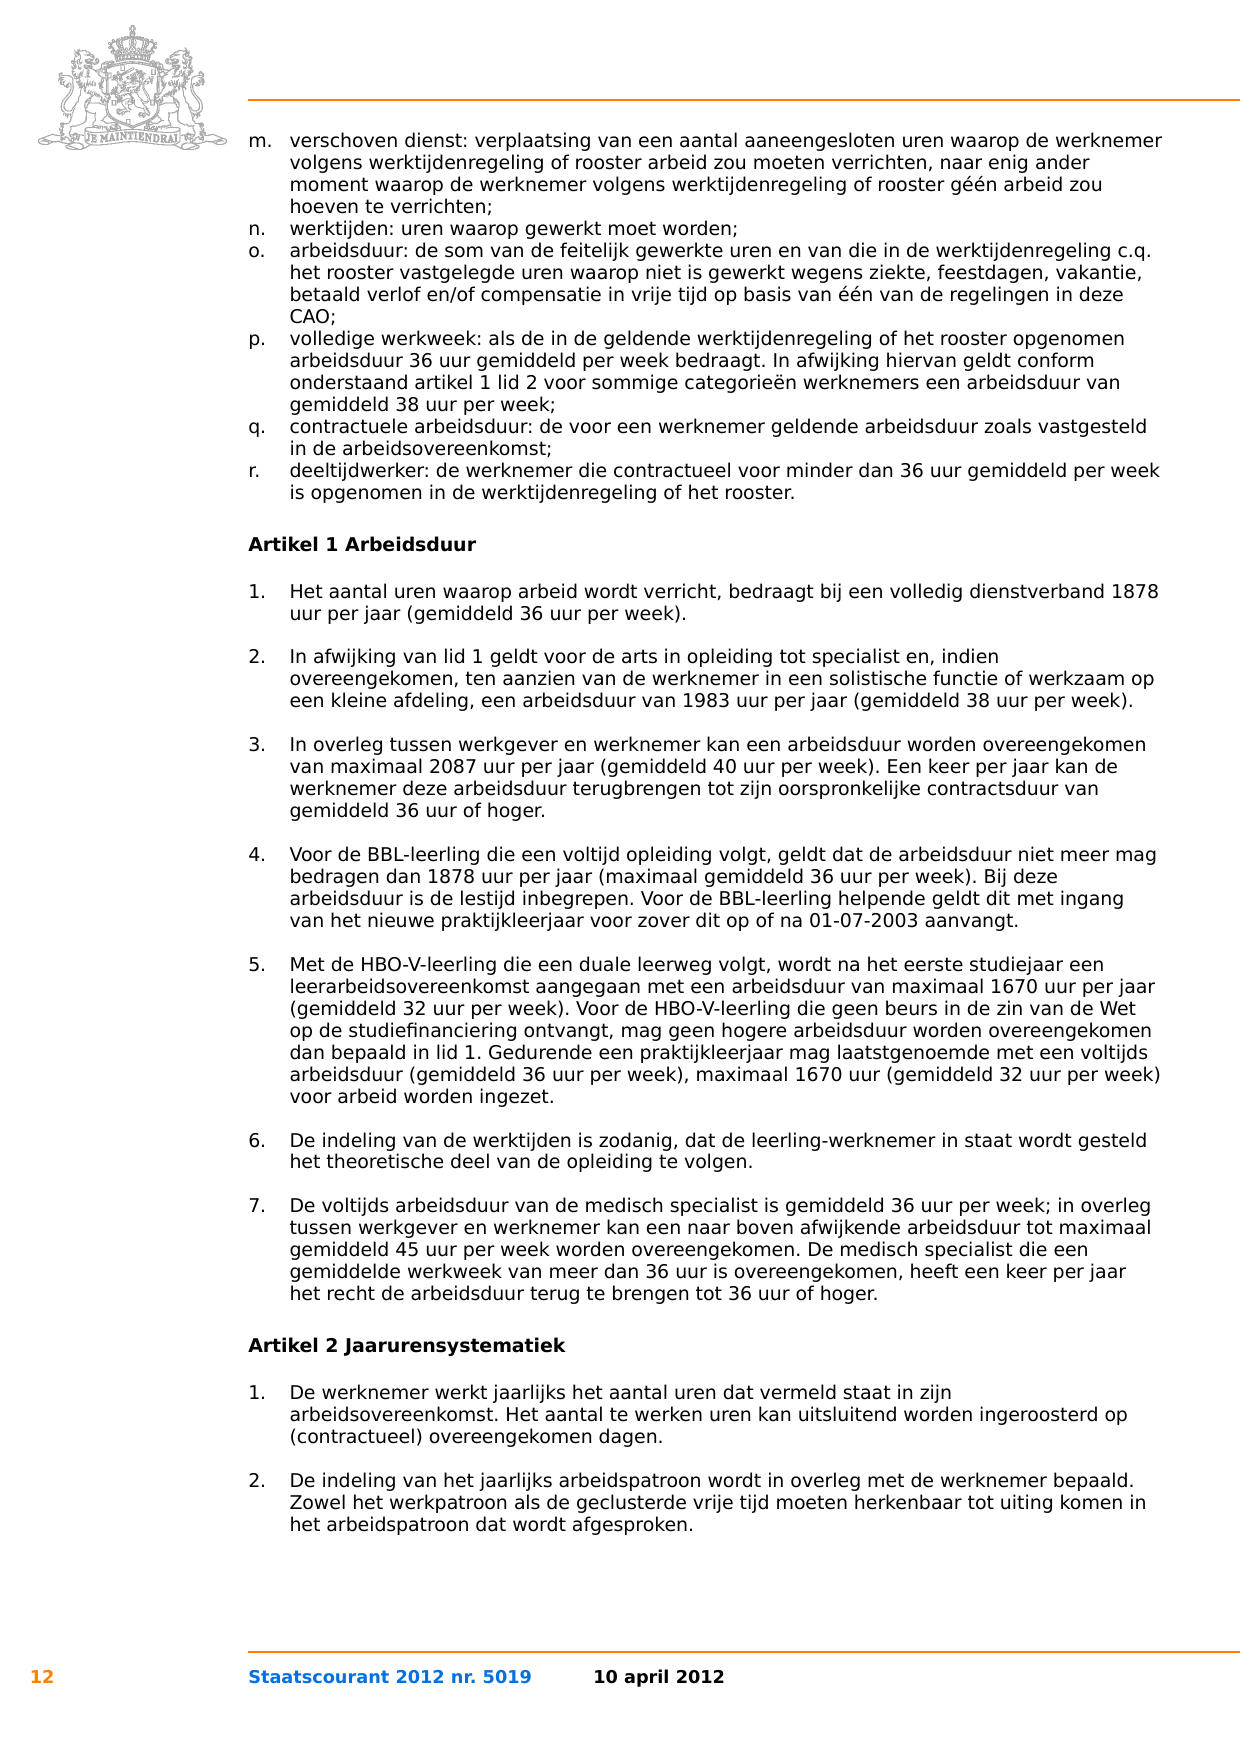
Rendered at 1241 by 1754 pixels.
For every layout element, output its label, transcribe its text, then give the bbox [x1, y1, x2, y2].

text 1. De werknemer werkt jaarlijks het aantal uren dat vermeld staat in zijn arbeidsovereenkomst. Het aantal te werken uren kan uitsluitend worden ingeroosterd op (contractueel) overeengekomen dagen. [248, 1382, 1163, 1448]
text 7. De voltijds arbeidsduur van de medisch specialist is gemiddeld 36 uur per week; in overleg tussen werkgever en werknemer kan een naar boven afwijkende arbeidsduur tot maximaal gemiddeld 45 uur per week worden overeengekomen. De medisch specialist die een gemiddelde werkweek van meer dan 36 uur is overeengekomen, heeft een keer per jaar het recht de arbeidsduur terug te brengen tot 36 uur of hoger. [248, 1195, 1163, 1305]
text n. werktijden: uren waarop gewerkt moet worden; [248, 218, 1163, 240]
text q. contractuele arbeidsduur: de voor een werknemer geldende arbeidsduur zoals vastgesteld in de arbeidsovereenkomst; [248, 416, 1163, 459]
text m. verschoven dienst: verplaatsing van een aantal aaneengesloten uren waarop de werknemer volgens werktijdenregeling of rooster arbeid zou moeten verrichten, naar enig ander moment waarop de werknemer volgens werktijdenregeling of rooster géén arbeid zou hoeven te verrichten; [248, 130, 1163, 218]
subtitle Artikel 2 Jaarurensystematiek [248, 1335, 1163, 1357]
text 2. In afwijking van lid 1 geldt voor de arts in opleiding tot specialist en, indien overeengekomen, ten aanzien van de werknemer in een solistische functie of werkzaam op een kleine afdeling, een arbeidsduur van 1983 uur per jaar (gemiddeld 38 uur per week). [248, 646, 1163, 712]
text 4. Voor de BBL-leerling die een voltijd opleiding volgt, geldt dat de arbeidsduur niet meer mag bedragen dan 1878 uur per jaar (maximaal gemiddeld 36 uur per week). Bij deze arbeidsduur is de lestijd inbegrepen. Voor de BBL-leerling helpende geldt dit met ingang van het nieuwe praktijkleerjaar voor zover dit op of na 01-07-2003 aanvangt. [248, 844, 1163, 932]
text 5. Met de HBO-V-leerling die een duale leerweg volgt, wordt na het eerste studiejaar een leerarbeidsovereenkomst aangegaan met een arbeidsduur van maximaal 1670 uur per jaar (gemiddeld 32 uur per week). Voor de HBO-V-leerling die geen beurs in de zin van de Wet op de studiefinanciering ontvangt, mag geen hogere arbeidsduur worden overeengekomen dan bepaald in lid 1. Gedurende een praktijkleerjaar mag laatstgenoemde met een voltijds arbeidsduur (gemiddeld 36 uur per week), maximaal 1670 uur (gemiddeld 32 uur per week) voor arbeid worden ingezet. [248, 954, 1163, 1108]
text p. volledige werkweek: als de in de geldende werktijdenregeling of het rooster opgenomen arbeidsduur 36 uur gemiddeld per week bedraagt. In afwijking hiervan geldt conform onderstaand artikel 1 lid 2 voor sommige categorieën werknemers een arbeidsduur van gemiddeld 38 uur per week; [248, 328, 1163, 416]
text 2. De indeling van het jaarlijks arbeidspatroon wordt in overleg met de werknemer bepaald. Zowel het werkpatroon als de geclusterde vrije tijd moeten herkenbaar tot uiting komen in het arbeidspatroon dat wordt afgesproken. [248, 1470, 1163, 1536]
text 3. In overleg tussen werkgever en werknemer kan een arbeidsduur worden overeengekomen van maximaal 2087 uur per jaar (gemiddeld 40 uur per week). Een keer per jaar kan de werknemer deze arbeidsduur terugbrengen tot zijn oorspronkelijke contractsduur van gemiddeld 36 uur of hoger. [248, 734, 1163, 822]
subtitle Artikel 1 Arbeidsduur [248, 533, 1163, 556]
text o. arbeidsduur: de som van de feitelijk gewerkte uren en van die in de werktijdenregeling c.q. het rooster vastgelegde uren waarop niet is gewerkt wegens ziekte, feestdagen, vakantie, betaald verlof en/of compensatie in vrije tijd op basis van één van de regelingen in deze CAO; [248, 240, 1163, 328]
picture [38, 25, 227, 150]
text r. deeltijdwerker: de werknemer die contractueel voor minder dan 36 uur gemiddeld per week is opgenomen in de werktijdenregeling of het rooster. [248, 459, 1163, 503]
text 1. Het aantal uren waarop arbeid wordt verricht, bedraagt bij een volledig dienstverband 1878 uur per jaar (gemiddeld 36 uur per week). [248, 581, 1163, 624]
text 6. De indeling van de werktijden is zodanig, dat de leerling-werknemer in staat wordt gesteld het theoretische deel van de opleiding te volgen. [248, 1129, 1163, 1173]
